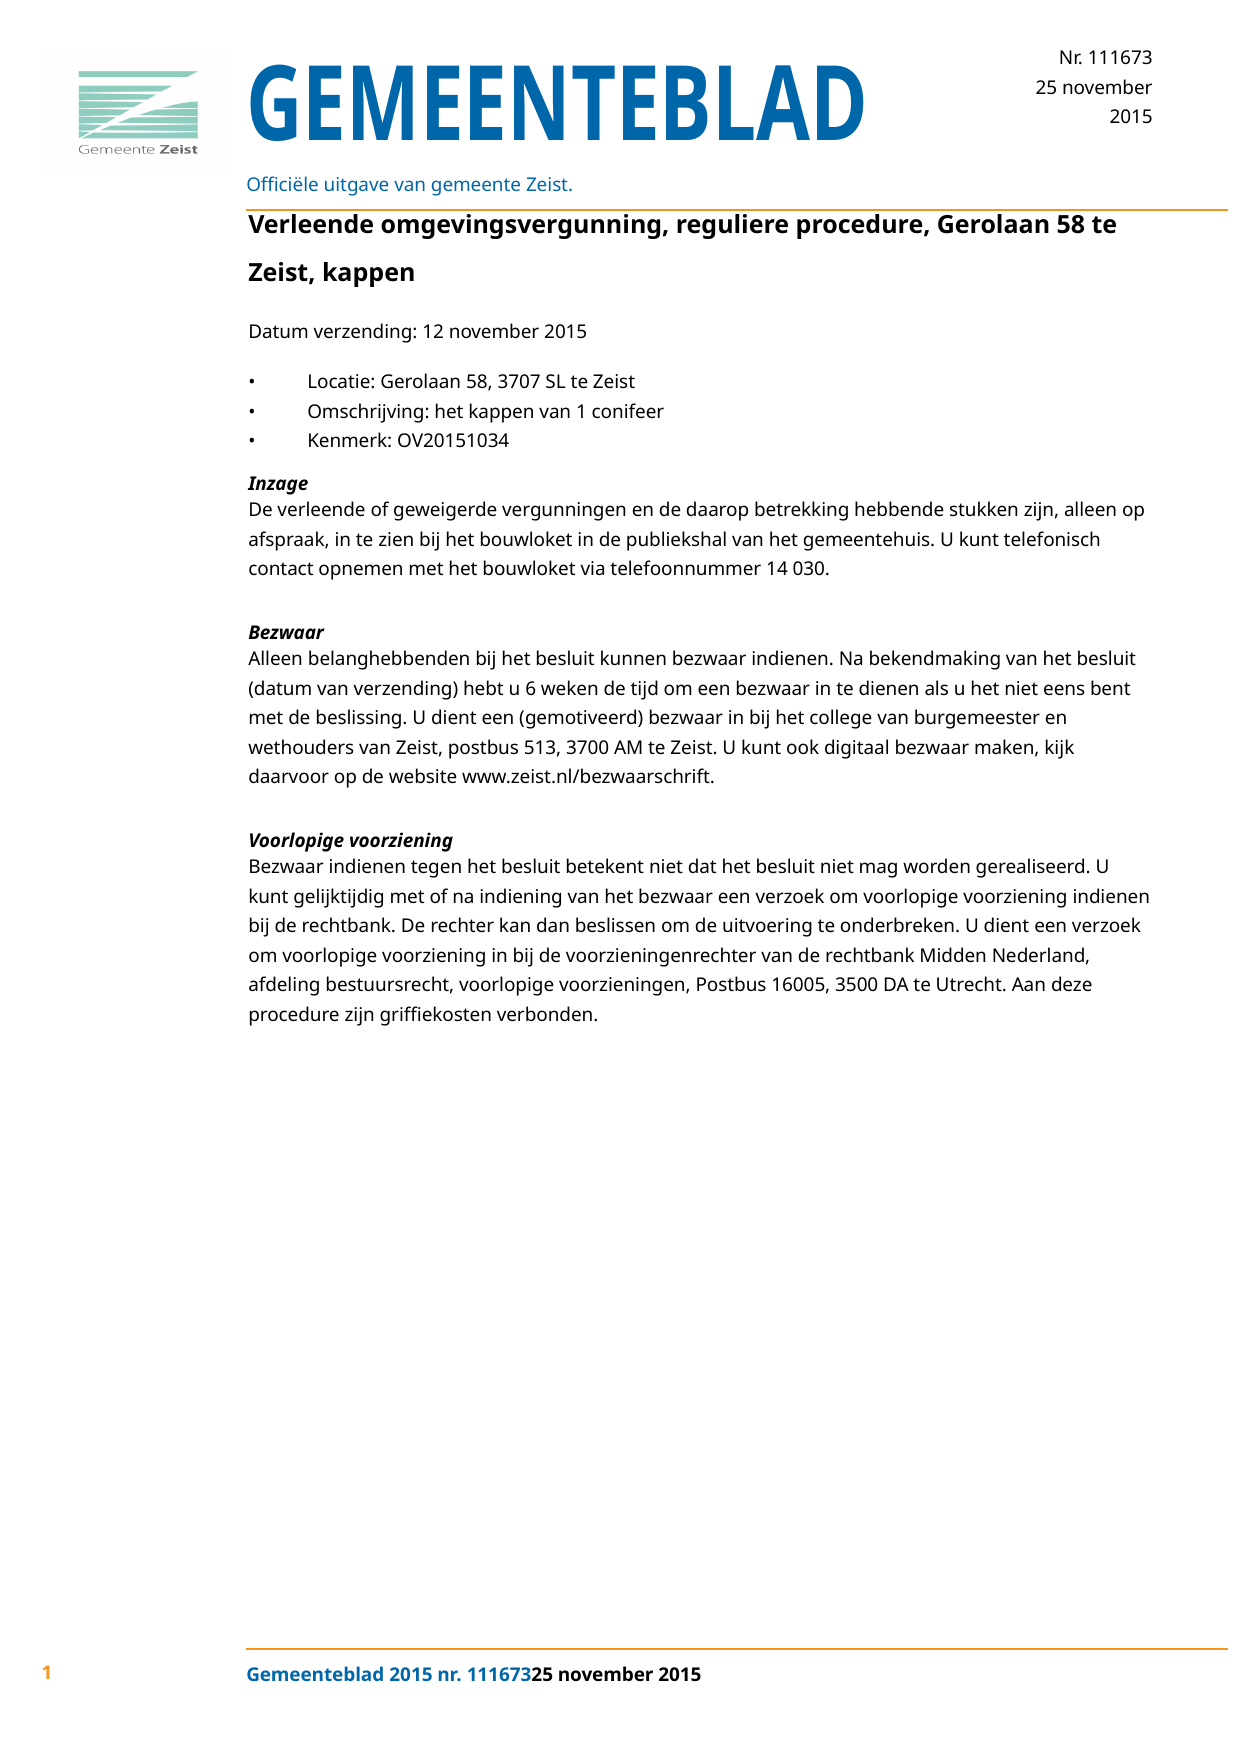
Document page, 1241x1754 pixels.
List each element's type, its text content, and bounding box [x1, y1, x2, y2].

text Inzage [248, 471, 1152, 496]
text Bezwaar indienen tegen het besluit betekent niet dat het besluit niet mag worden gerealiseerd. U kunt gelijktijdig met of na indiening van het bezwaar een verzoek om voorlopige voorziening indienen bij de rechtbank. De rechter kan dan beslissen om de uitvoering te onderbreken. U dient een verzoek om voorlopige voorziening in bij de voorzieningenrechter van de rechtbank Midden Nederland, afdeling bestuursrecht, voorlopige voorzieningen, Postbus 16005, 3500 DA te Utrecht. Aan deze procedure zijn griffiekosten verbonden. [248, 853, 1152, 1027]
text Alleen belanghebbenden bij het besluit kunnen bezwaar indienen. Na bekendmaking van het besluit (datum van verzending) hebt u 6 weken de tijd om een bezwaar in te dienen als u het niet eens bent met de beslissing. U dient een (gemotiveerd) bezwaar in bij het college van burgemeester en wethouders van Zeist, postbus 513, 3700 AM te Zeist. U kunt ook digitaal bezwaar maken, kijk daarvoor op de website www.zeist.nl/bezwaarschrift. [248, 645, 1152, 789]
list Locatie: Gerolaan 58, 3707 SL te Zeist [248, 368, 1152, 394]
text Verleende omgevingsvergunning, reguliere procedure, Gerolaan 58 te Zeist, kappen [248, 211, 1152, 288]
list Kenmerk: OV20151034 [248, 427, 1152, 453]
text De verleende of geweigerde vergunningen en de daarop betrekking hebbende stukken zijn, alleen op afspraak, in te zien bij het bouwloket in de publiekshal van het gemeentehuis. U kunt telefonisch contact opnemen met het bouwloket via telefoonnummer 14 030. [248, 496, 1152, 581]
text Datum verzending: 12 november 2015 [248, 318, 1152, 344]
picture [41, 47, 231, 172]
text Voorlopige voorziening [248, 827, 1152, 853]
text Bezwaar [248, 619, 1152, 645]
list Omschrijving: het kappen van 1 conifeer [248, 398, 1152, 424]
